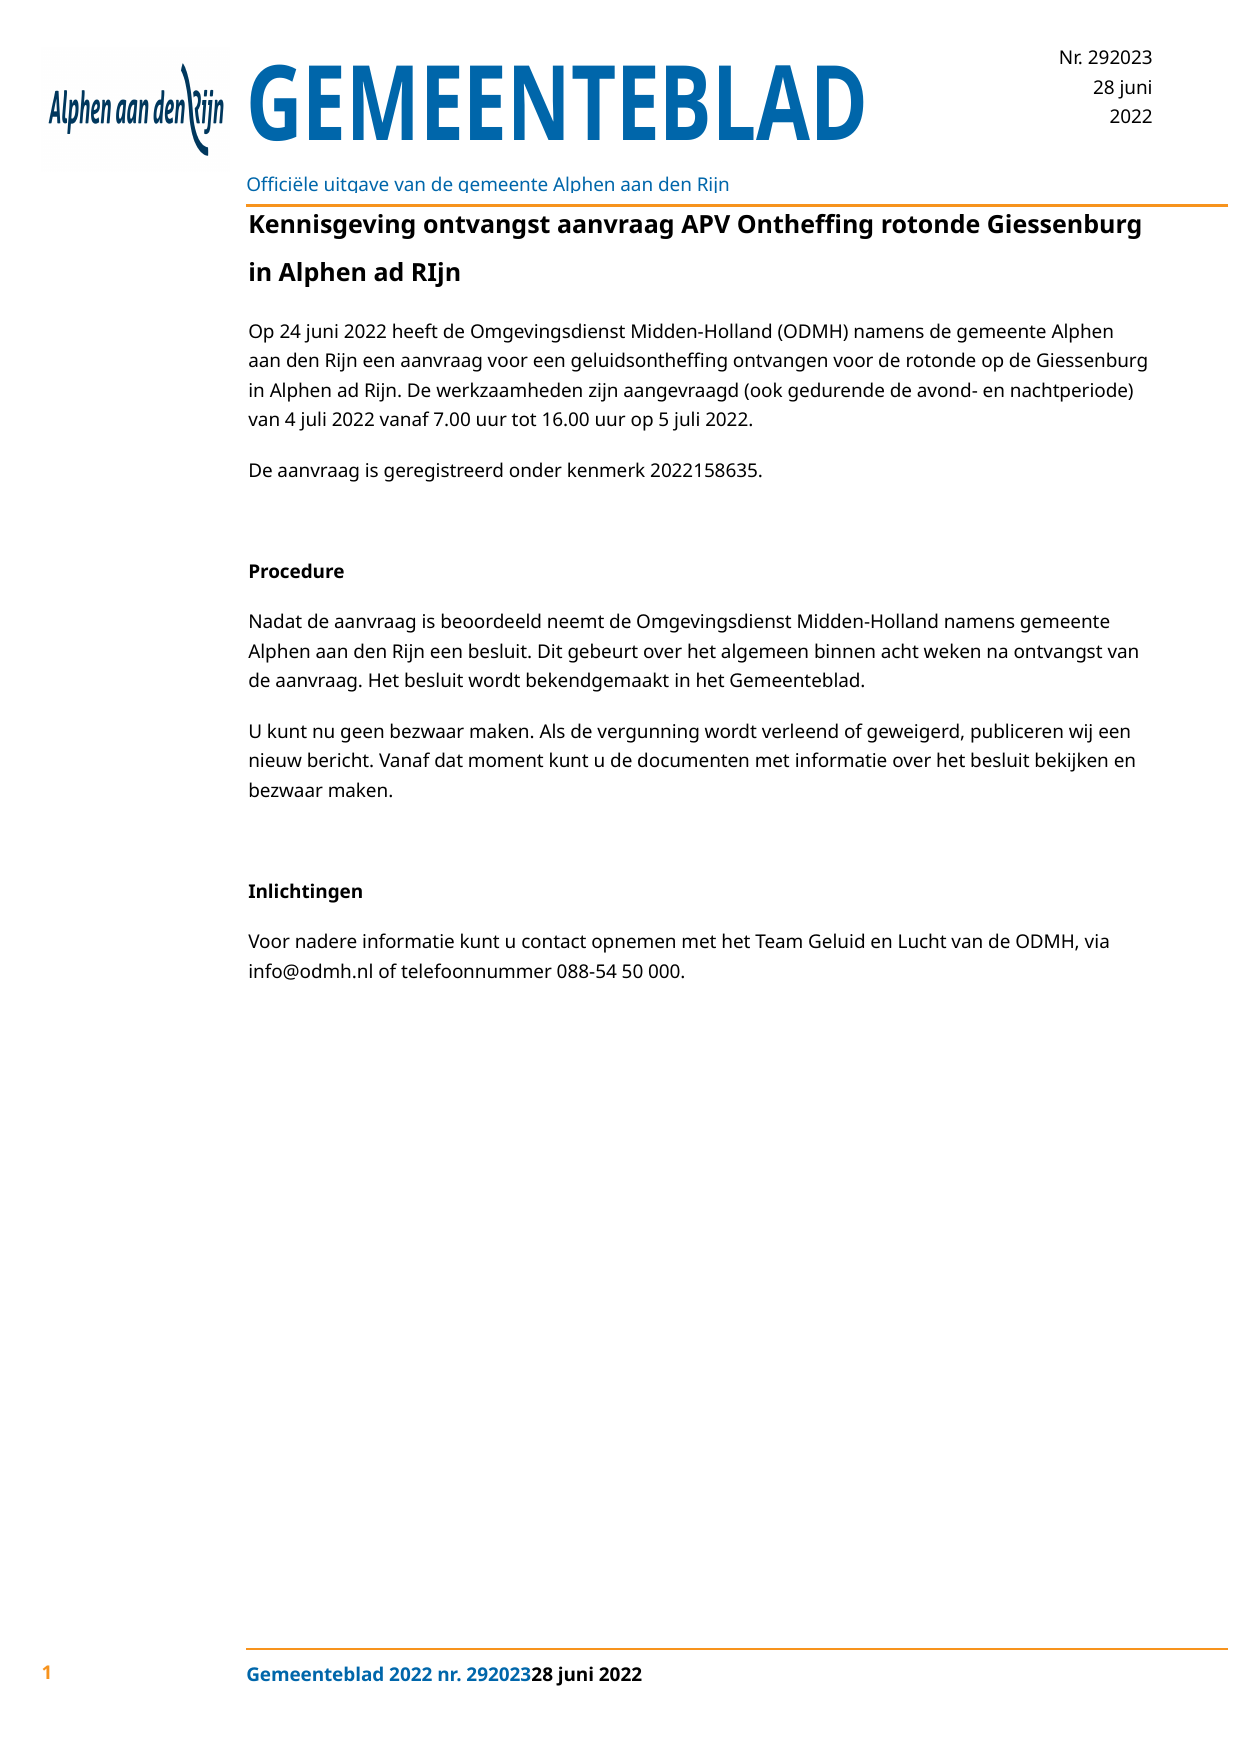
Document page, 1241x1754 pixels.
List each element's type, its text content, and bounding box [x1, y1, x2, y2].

text Procedure [248, 558, 1152, 584]
text Nadat de aanvraag is beoordeeld neemt de Omgevingsdienst Midden-Holland namens gemeente Alphen aan den Rijn een besluit. Dit gebeurt over het algemeen binnen acht weken na ontvangst van de aanvraag. Het besluit wordt bekendgemaakt in het Gemeenteblad. [248, 608, 1152, 693]
text U kunt nu geen bezwaar maken. Als de vergunning wordt verleend of geweigerd, publiceren wij een nieuw bericht. Vanaf dat moment kunt u de documenten met informatie over het besluit bekijken en bezwaar maken. [248, 718, 1152, 803]
text De aanvraag is geregistreerd onder kenmerk 2022158635. [248, 457, 1152, 483]
text Inlichtingen [248, 878, 1152, 904]
text Voor nadere informatie kunt u contact opnemen met het Team Geluid en Lucht van de ODMH, via info@odmh.nl of telefoonnummer 088-54 50 000. [248, 928, 1152, 984]
text Op 24 juni 2022 heeft de Omgevingsdienst Midden-Holland (ODMH) namens de gemeente Alphen aan den Rijn een aanvraag voor een geluidsontheffing ontvangen voor de rotonde op de Giessenburg in Alphen ad Rijn. De werkzaamheden zijn aangevraagd (ook gedurende de avond- en nachtperiode) van 4 juli 2022 vanaf 7.00 uur tot 16.00 uur op 5 juli 2022. [248, 318, 1152, 432]
text Kennisgeving ontvangst aanvraag APV Ontheffing rotonde Giessenburg in Alphen ad RIjn [248, 207, 1152, 288]
picture [41, 47, 231, 172]
